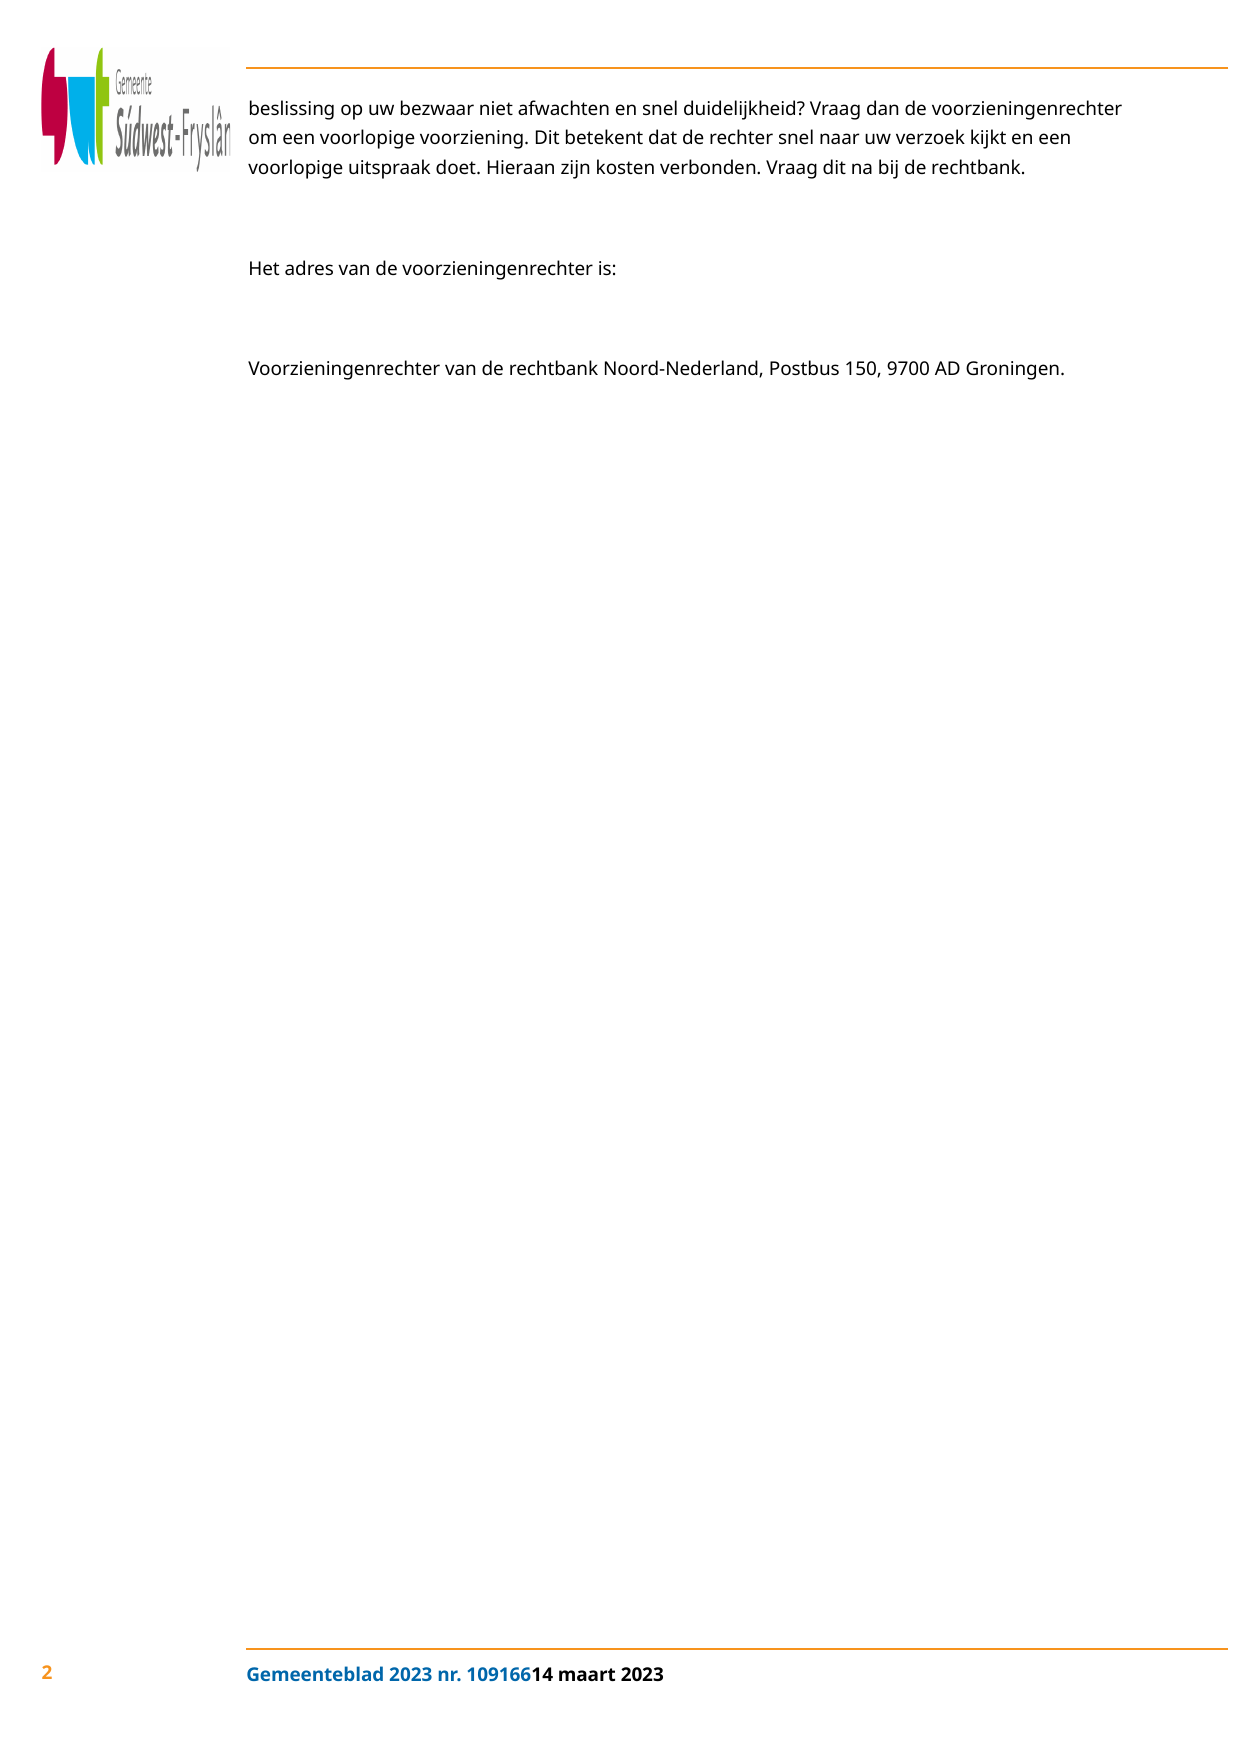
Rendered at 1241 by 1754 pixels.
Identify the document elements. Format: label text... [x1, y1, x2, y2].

text Voorzieningenrechter van de rechtbank Noord-Nederland, Postbus 150, 9700 AD Groningen. [248, 356, 1152, 381]
text beslissing op uw bezwaar niet afwachten en snel duidelijkheid? Vraag dan de voorzieningenrechter om een voorlopige voorziening. Dit betekent dat de rechter snel naar uw verzoek kijkt en een voorlopige uitspraak doet. Hieraan zijn kosten verbonden. Vraag dit na bij de rechtbank. [248, 95, 1152, 180]
text Het adres van de voorzieningenrechter is: [248, 255, 1152, 281]
picture [41, 47, 231, 172]
